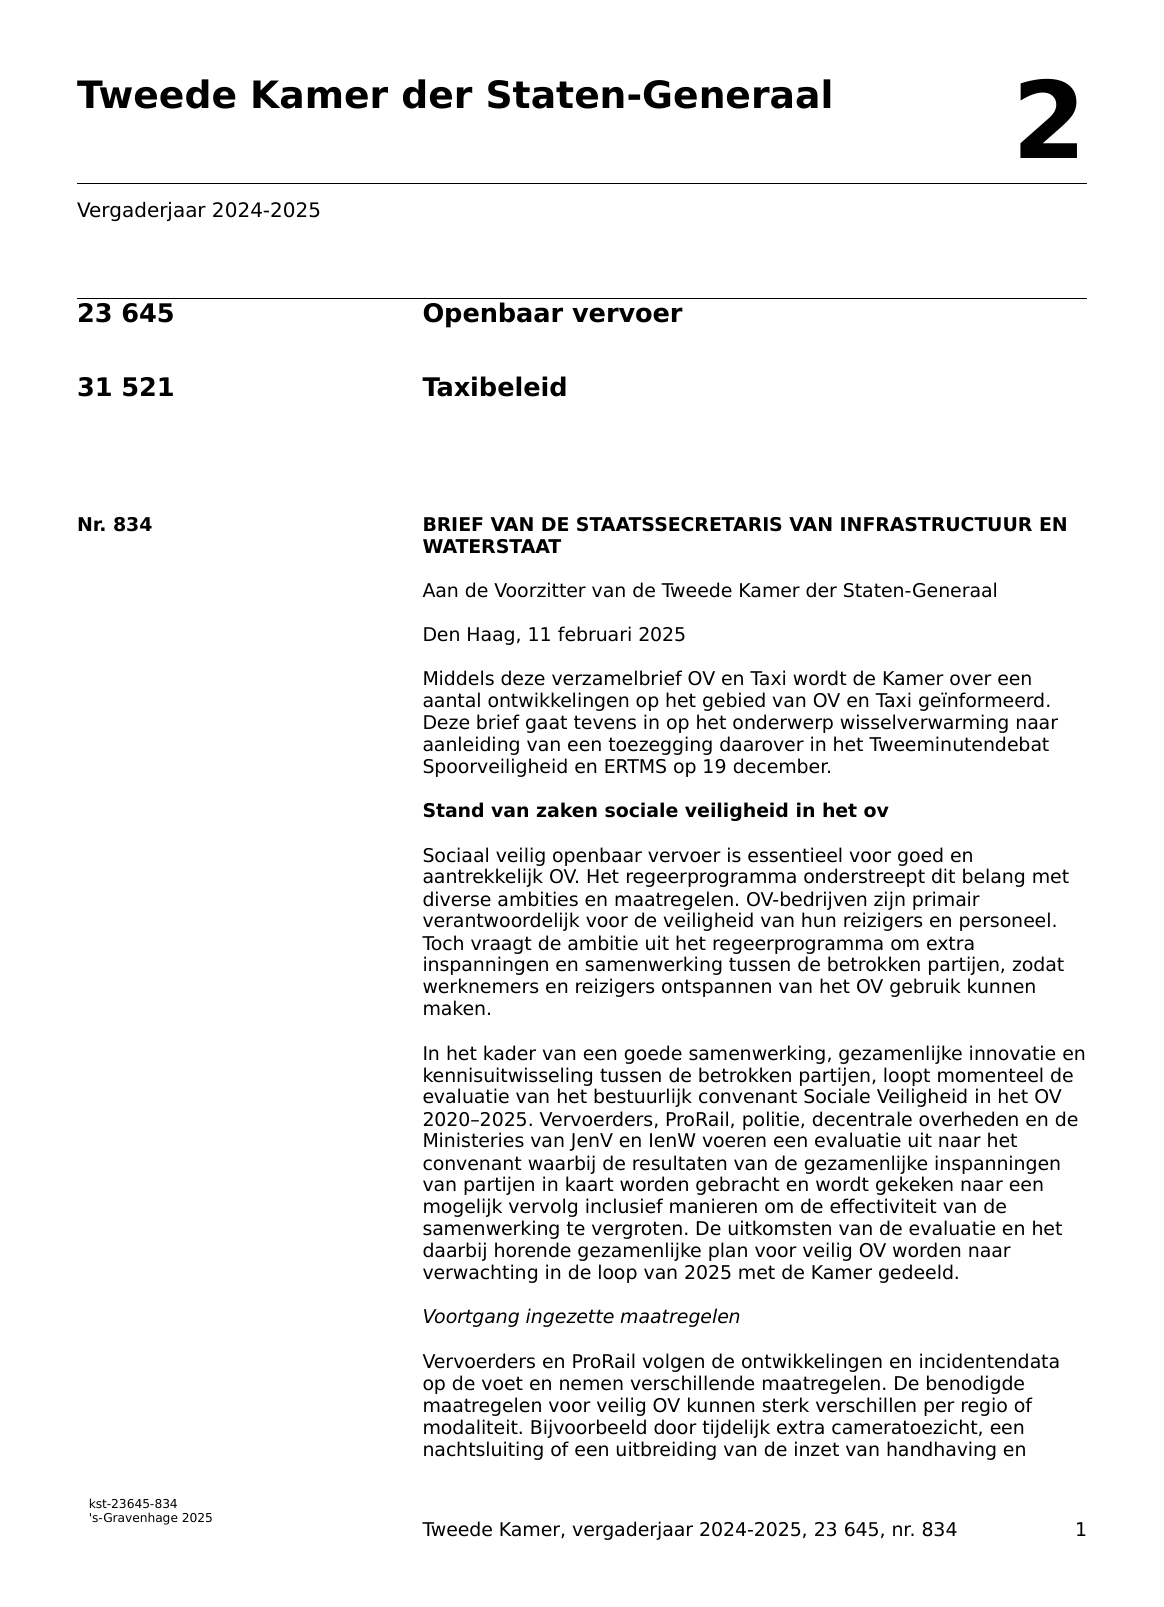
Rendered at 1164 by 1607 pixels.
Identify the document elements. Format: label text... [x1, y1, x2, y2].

table_cell Vergaderjaar 2024-2025 [77, 184, 1087, 298]
text Aan de Voorzitter van de Tweede Kamer der Staten-Generaal [422, 580, 1087, 602]
text Vervoerders en ProRail volgen de ontwikkelingen en incidentendata op de voet en nemen verschillende maatregelen. De benodigde maatregelen voor veilig OV kunnen sterk verschillen per regio of modaliteit. Bijvoorbeeld door tijdelijk extra cameratoezicht, een nachtsluiting of een uitbreiding van de inzet van handhaving en [422, 1351, 1087, 1461]
text Den Haag, 11 februari 2025 [422, 624, 1087, 646]
subtitle Nr. 834 BRIEF VAN DE STAATSSECRETARIS VAN INFRASTRUCTUUR EN WATERSTAAT [77, 514, 1087, 558]
table_header 2 [886, 59, 1087, 183]
text 's-Gravenhage 2025 [88, 1511, 323, 1525]
text Sociaal veilig openbaar vervoer is essentieel voor goed en aantrekkelijk OV. Het regeerprogramma onderstreept dit belang met diverse ambities en maatregelen. OV-bedrijven zijn primair verantwoordelijk voor de veiligheid van hun reizigers en personeel. Toch vraagt de ambitie uit het regeerprogramma om extra inspanningen en samenwerking tussen de betrokken partijen, zodat werknemers en reizigers ontspannen van het OV gebruik kunnen maken. [422, 844, 1087, 1020]
subtitle 31 521 Taxibeleid [77, 373, 1087, 403]
subtitle Voortgang ingezette maatregelen [422, 1306, 1087, 1328]
subtitle Stand van zaken sociale veiligheid in het ov [422, 800, 1087, 822]
text In het kader van een goede samenwerking, gezamenlijke innovatie en kennisuitwisseling tussen de betrokken partijen, loopt momenteel de evaluatie van het bestuurlijk convenant Sociale Veiligheid in het OV 2020–2025. Vervoerders, ProRail, politie, decentrale overheden en de Ministeries van JenV en IenW voeren een evaluatie uit naar het convenant waarbij de resultaten van de gezamenlijke inspanningen van partijen in kaart worden gebracht en wordt gekeken naar een mogelijk vervolg inclusief manieren om de effectiviteit van de samenwerking te vergroten. De uitkomsten van de evaluatie en het daarbij horende gezamenlijke plan voor veilig OV worden naar verwachting in de loop van 2025 met de Kamer gedeeld. [422, 1042, 1087, 1284]
text kst-23645-834 [88, 1497, 323, 1511]
subtitle 23 645 Openbaar vervoer [77, 299, 1087, 329]
table_header Tweede Kamer der Staten-Generaal [77, 59, 886, 183]
text Middels deze verzamelbrief OV en Taxi wordt de Kamer over een aantal ontwikkelingen op het gebied van OV en Taxi geïnformeerd. Deze brief gaat tevens in op het onderwerp wisselverwarming naar aanleiding van een toezegging daarover in het Tweeminutendebat Spoorveiligheid en ERTMS op 19 december. [422, 668, 1087, 778]
